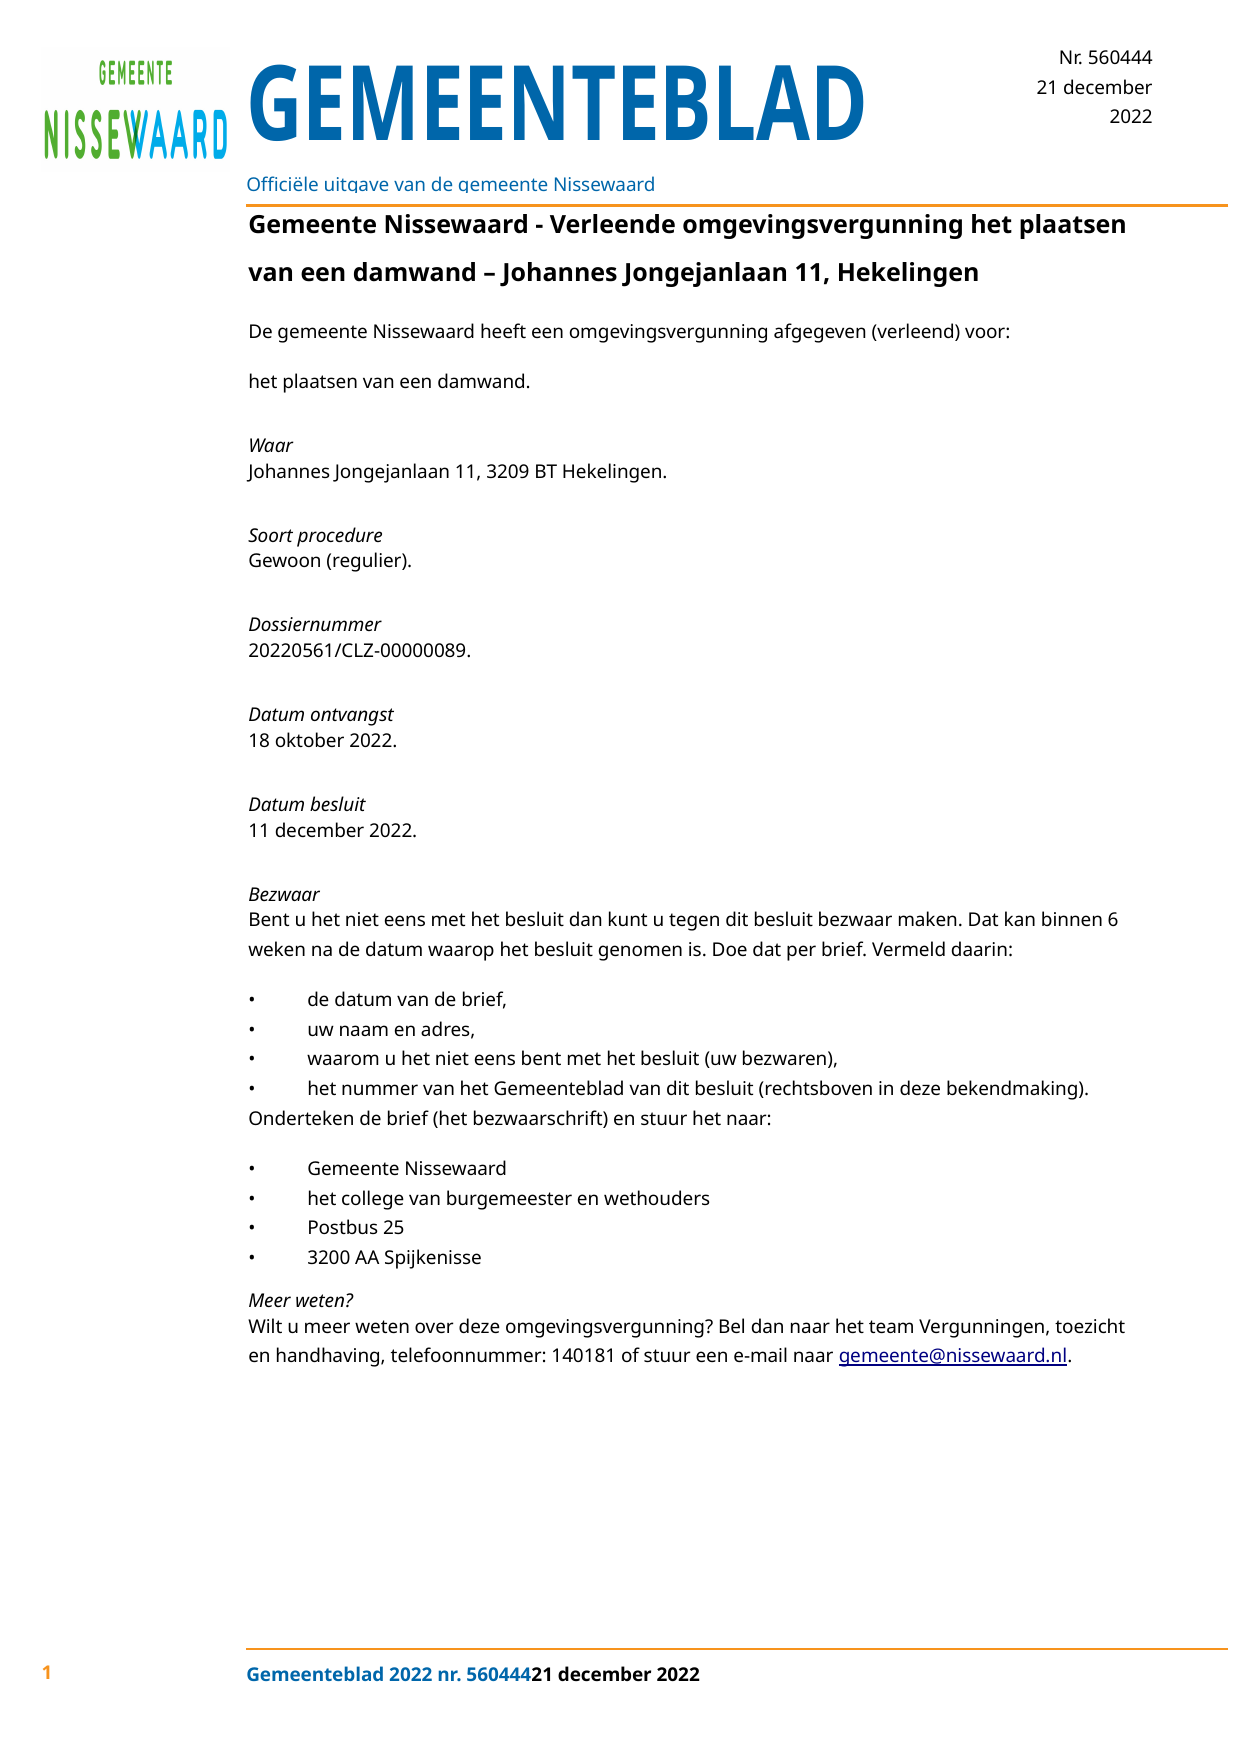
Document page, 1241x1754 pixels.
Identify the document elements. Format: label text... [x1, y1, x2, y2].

text 11 december 2022. [248, 817, 1152, 842]
text Dossiernummer [248, 612, 1152, 637]
text Soort procedure [248, 522, 1152, 548]
text Datum besluit [248, 791, 1152, 817]
text Datum ontvangst [248, 701, 1152, 727]
list Gemeente Nissewaard [248, 1155, 1152, 1181]
text Onderteken de brief (het bezwaarschrift) en stuur het naar: [248, 1105, 1152, 1131]
list 3200 AA Spijkenisse [248, 1244, 1152, 1270]
list Postbus 25 [248, 1214, 1152, 1240]
text Bent u het niet eens met het besluit dan kunt u tegen dit besluit bezwaar maken. Dat kan binnen 6 weken na de datum waarop het besluit genomen is. Doe dat per brief. Vermeld daarin: [248, 906, 1152, 962]
text het plaatsen van een damwand. [248, 368, 1152, 394]
text Meer weten? [248, 1287, 1152, 1313]
list waarom u het niet eens bent met het besluit (uw bezwaren), [248, 1046, 1152, 1071]
text Bezwaar [248, 881, 1152, 906]
text Johannes Jongejanlaan 11, 3209 BT Hekelingen. [248, 458, 1152, 484]
picture [41, 47, 231, 172]
list uw naam en adres, [248, 1016, 1152, 1042]
list het nummer van het Gemeenteblad van dit besluit (rechtsboven in deze bekendmaking). [248, 1075, 1152, 1101]
list het college van burgemeester en wethouders [248, 1185, 1152, 1211]
text 18 oktober 2022. [248, 727, 1152, 753]
text Wilt u meer weten over deze omgevingsvergunning? Bel dan naar het team Vergunningen, toezicht en handhaving, telefoonnummer: 140181 of stuur een e-mail naar gemeente@nissewaard.nl. [248, 1313, 1152, 1368]
text Gewoon (regulier). [248, 548, 1152, 573]
text De gemeente Nissewaard heeft een omgevingsvergunning afgegeven (verleend) voor: [248, 318, 1152, 344]
text Waar [248, 432, 1152, 458]
text 20220561/CLZ-00000089. [248, 637, 1152, 663]
list de datum van de brief, [248, 986, 1152, 1012]
text Gemeente Nissewaard - Verleende omgevingsvergunning het plaatsen van een damwand – Johannes Jongejanlaan 11, Hekelingen [248, 207, 1152, 288]
